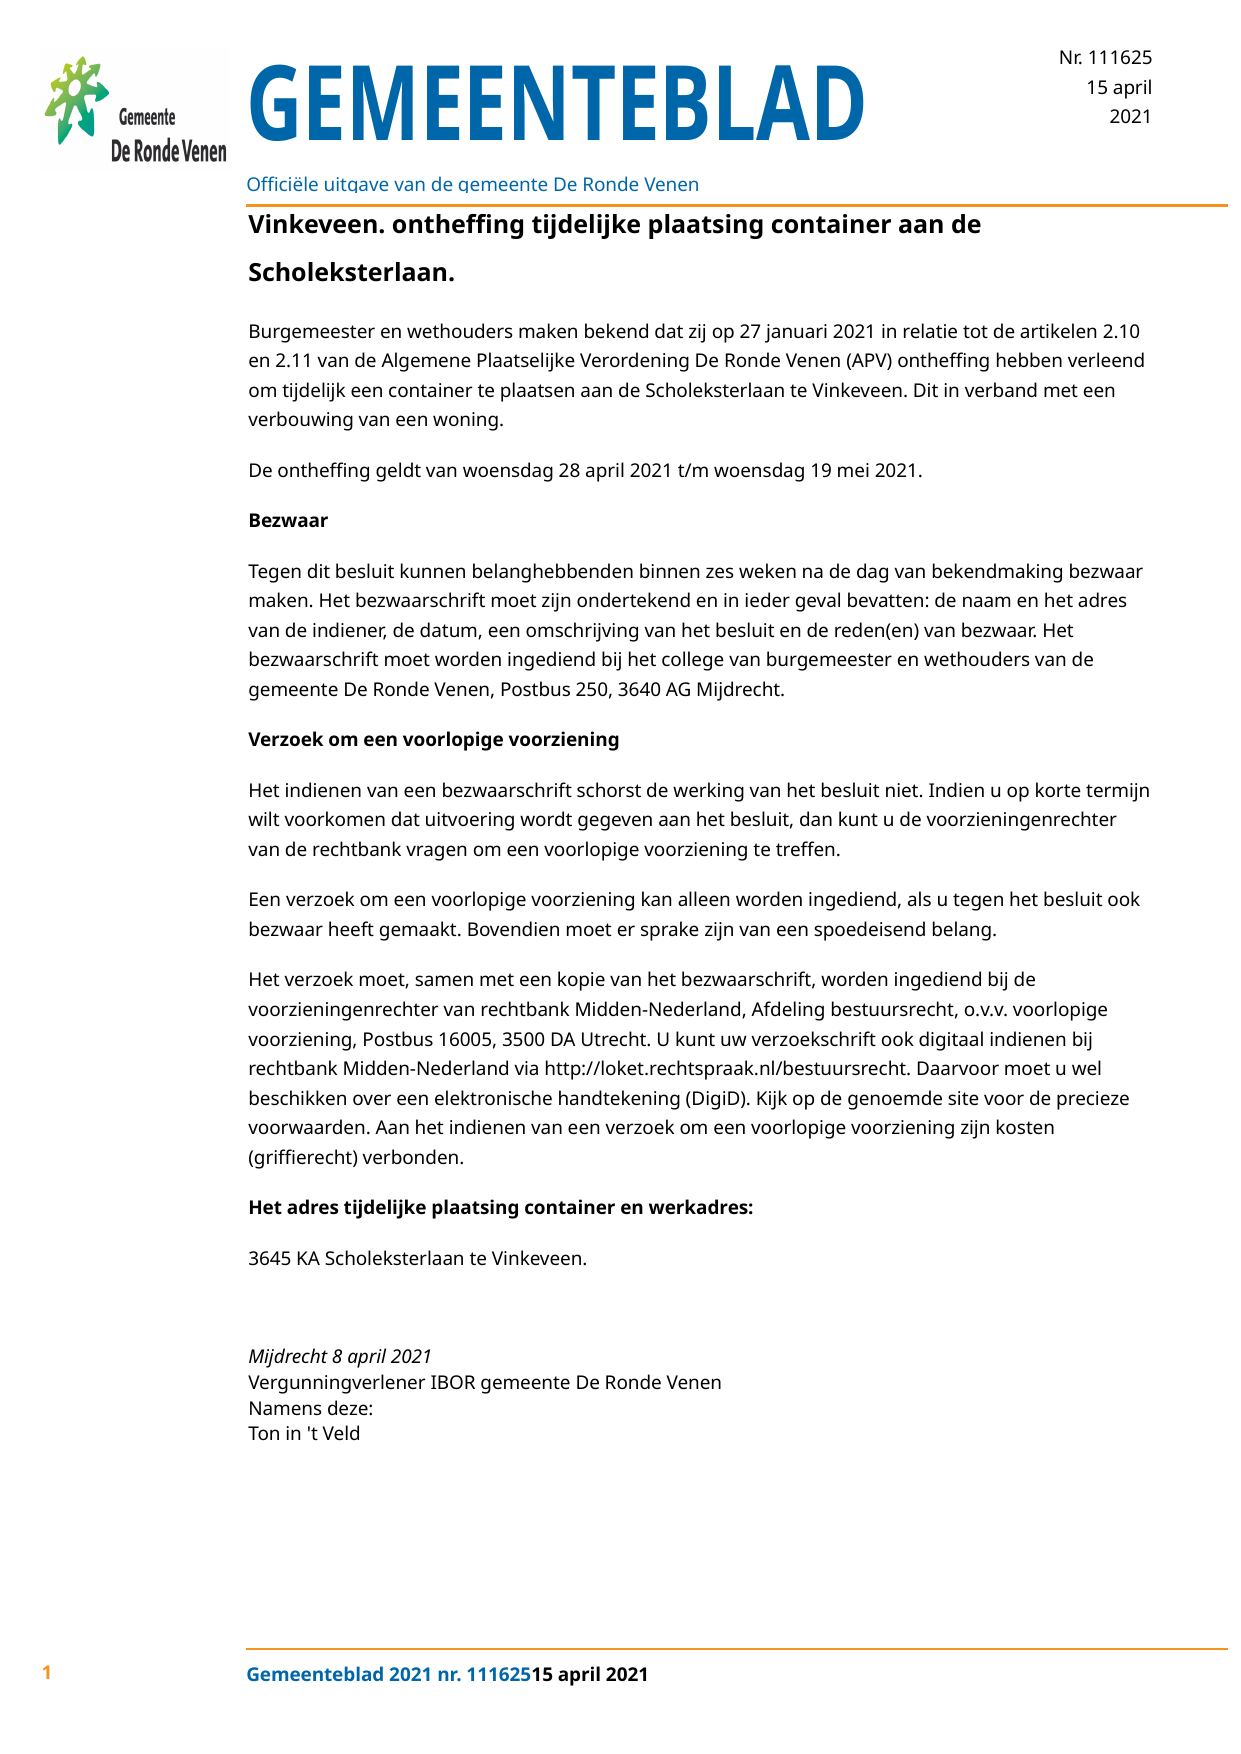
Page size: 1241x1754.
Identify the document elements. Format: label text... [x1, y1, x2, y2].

text Ton in 't Veld [248, 1420, 1152, 1446]
text Het indienen van een bezwaarschrift schorst de werking van het besluit niet. Indien u op korte termijn wilt voorkomen dat uitvoering wordt gegeven aan het besluit, dan kunt u de voorzieningenrechter van de rechtbank vragen om een voorlopige voorziening te treffen. [248, 777, 1152, 862]
text Bezwaar [248, 507, 1152, 533]
text Het adres tijdelijke plaatsing container en werkadres: [248, 1194, 1152, 1220]
text Namens deze: [248, 1395, 1152, 1420]
text Het verzoek moet, samen met een kopie van het bezwaarschrift, worden ingediend bij de voorzieningenrechter van rechtbank Midden-Nederland, Afdeling bestuursrecht, o.v.v. voorlopige voorziening, Postbus 16005, 3500 DA Utrecht. U kunt uw verzoekschrift ook digitaal indienen bij rechtbank Midden-Nederland via http://loket.rechtspraak.nl/bestuursrecht. Daarvoor moet u wel beschikken over een elektronische handtekening (DigiD). Kijk op de genoemde site voor de precieze voorwaarden. Aan het indienen van een verzoek om een voorlopige voorziening zijn kosten (griffierecht) verbonden. [248, 967, 1152, 1170]
text Vergunningverlener IBOR gemeente De Ronde Venen [248, 1369, 1152, 1395]
text Verzoek om een voorlopige voorziening [248, 727, 1152, 752]
text Een verzoek om een voorlopige voorziening kan alleen worden ingediend, als u tegen het besluit ook bezwaar heeft gemaakt. Bovendien moet er sprake zijn van een spoedeisend belang. [248, 887, 1152, 942]
text Vinkeveen. ontheffing tijdelijke plaatsing container aan de Scholeksterlaan. [248, 207, 1152, 288]
text 3645 KA Scholeksterlaan te Vinkeveen. [248, 1245, 1152, 1271]
picture [41, 47, 231, 172]
text Burgemeester en wethouders maken bekend dat zij op 27 januari 2021 in relatie tot de artikelen 2.10 en 2.11 van de Algemene Plaatselijke Verordening De Ronde Venen (APV) ontheffing hebben verleend om tijdelijk een container te plaatsen aan de Scholeksterlaan te Vinkeveen. Dit in verband met een verbouwing van een woning. [248, 318, 1152, 432]
text Tegen dit besluit kunnen belanghebbenden binnen zes weken na de dag van bekendmaking bezwaar maken. Het bezwaarschrift moet zijn ondertekend en in ieder geval bevatten: de naam en het adres van de indiener, de datum, een omschrijving van het besluit en de reden(en) van bezwaar. Het bezwaarschrift moet worden ingediend bij het college van burgemeester en wethouders van de gemeente De Ronde Venen, Postbus 250, 3640 AG Mijdrecht. [248, 558, 1152, 702]
text De ontheffing geldt van woensdag 28 april 2021 t/m woensdag 19 mei 2021. [248, 457, 1152, 483]
text Mijdrecht 8 april 2021 [248, 1343, 1152, 1369]
